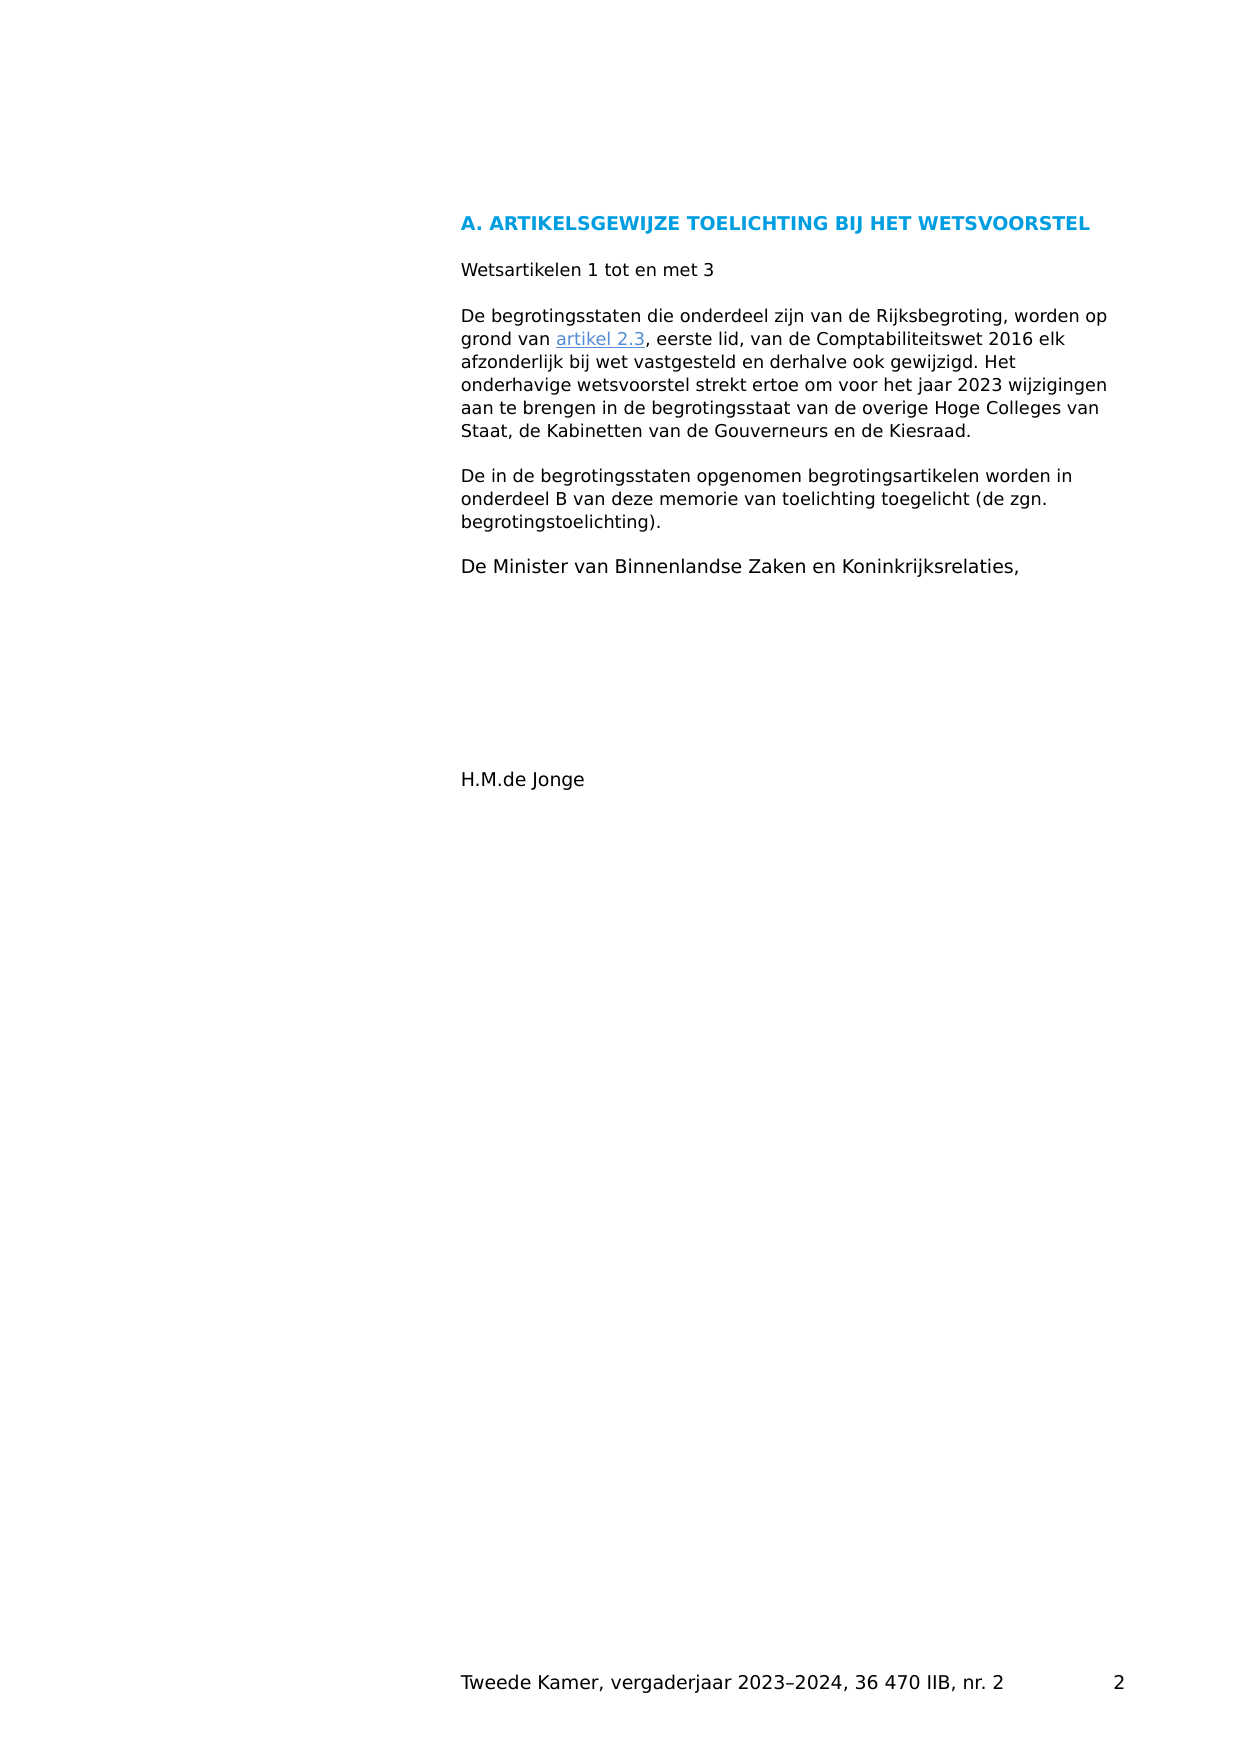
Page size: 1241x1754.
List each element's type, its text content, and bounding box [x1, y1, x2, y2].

text H.M.de Jonge [461, 769, 1125, 791]
title A. ARTIKELSGEWIJZE TOELICHTING BIJ HET WETSVOORSTEL [461, 213, 1125, 235]
text Wetsartikelen 1 tot en met 3 [461, 258, 1125, 281]
text De Minister van Binnenlandse Zaken en Koninkrijksrelaties, [461, 556, 1125, 578]
text De begrotingsstaten die onderdeel zijn van de Rijksbegroting, worden op grond van artikel 2.3, eerste lid, van de Comptabiliteitswet 2016 elk afzonderlijk bij wet vastgesteld en derhalve ook gewijzigd. Het onderhavige wetsvoorstel strekt ertoe om voor het jaar 2023 wijzigingen aan te brengen in de begrotingsstaat van de overige Hoge Colleges van Staat, de Kabinetten van de Gouverneurs en de Kiesraad. [461, 304, 1125, 442]
text De in de begrotingsstaten opgenomen begrotingsartikelen worden in onderdeel B van deze memorie van toelichting toegelicht (de zgn. begrotingstoelichting). [461, 464, 1125, 533]
